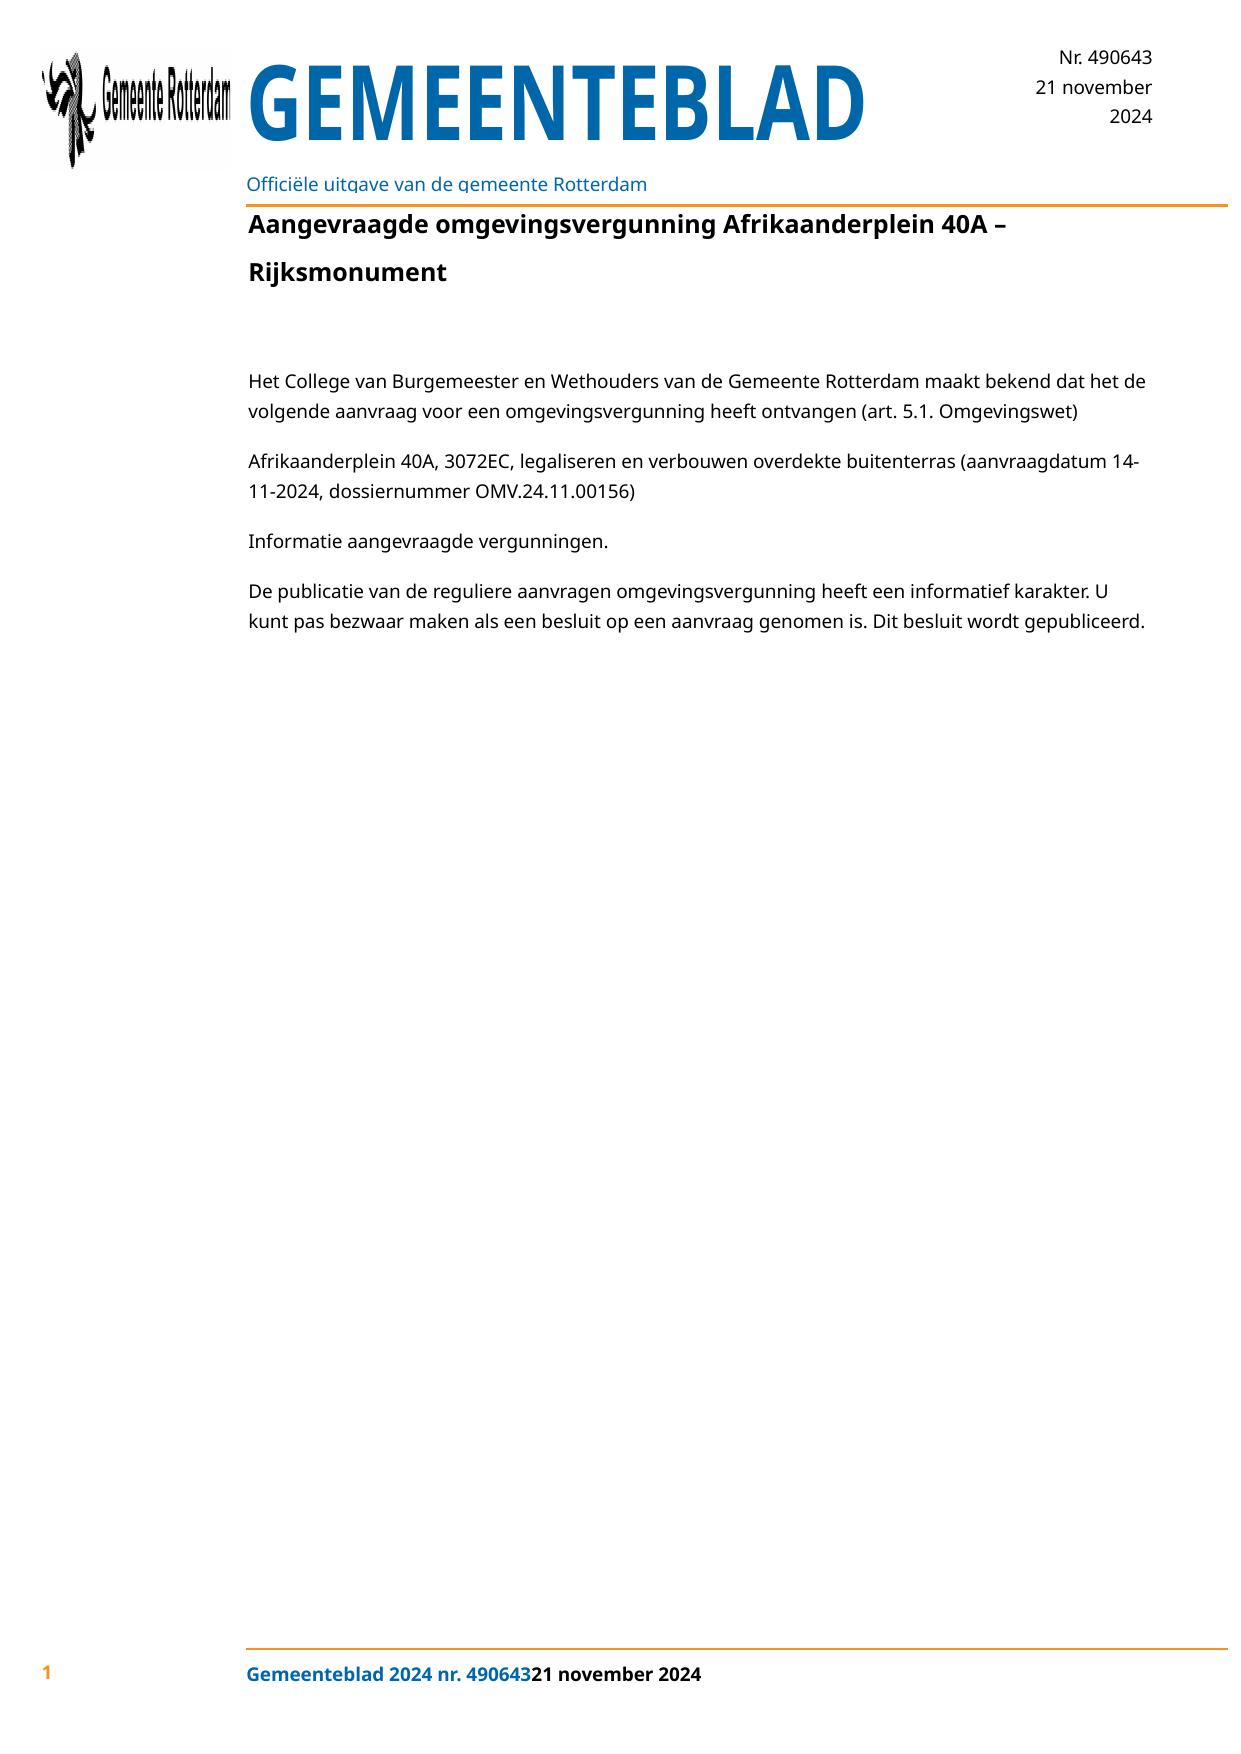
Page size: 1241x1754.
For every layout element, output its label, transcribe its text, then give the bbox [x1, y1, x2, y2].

text Informatie aangevraagde vergunningen. [248, 528, 1152, 554]
text Het College van Burgemeester en Wethouders van de Gemeente Rotterdam maakt bekend dat het de volgende aanvraag voor een omgevingsvergunning heeft ontvangen (art. 5.1. Omgevingswet) [248, 368, 1152, 424]
text Aangevraagde omgevingsvergunning Afrikaanderplein 40A – Rijksmonument [248, 207, 1152, 288]
picture [41, 47, 231, 172]
text De publicatie van de reguliere aanvragen omgevingsvergunning heeft een informatief karakter. U kunt pas bezwaar maken als een besluit op een aanvraag genomen is. Dit besluit wordt gepubliceerd. [248, 579, 1152, 634]
text Afrikaanderplein 40A, 3072EC, legaliseren en verbouwen overdekte buitenterras (aanvraagdatum 14-11-2024, dossiernummer OMV.24.11.00156) [248, 448, 1152, 504]
